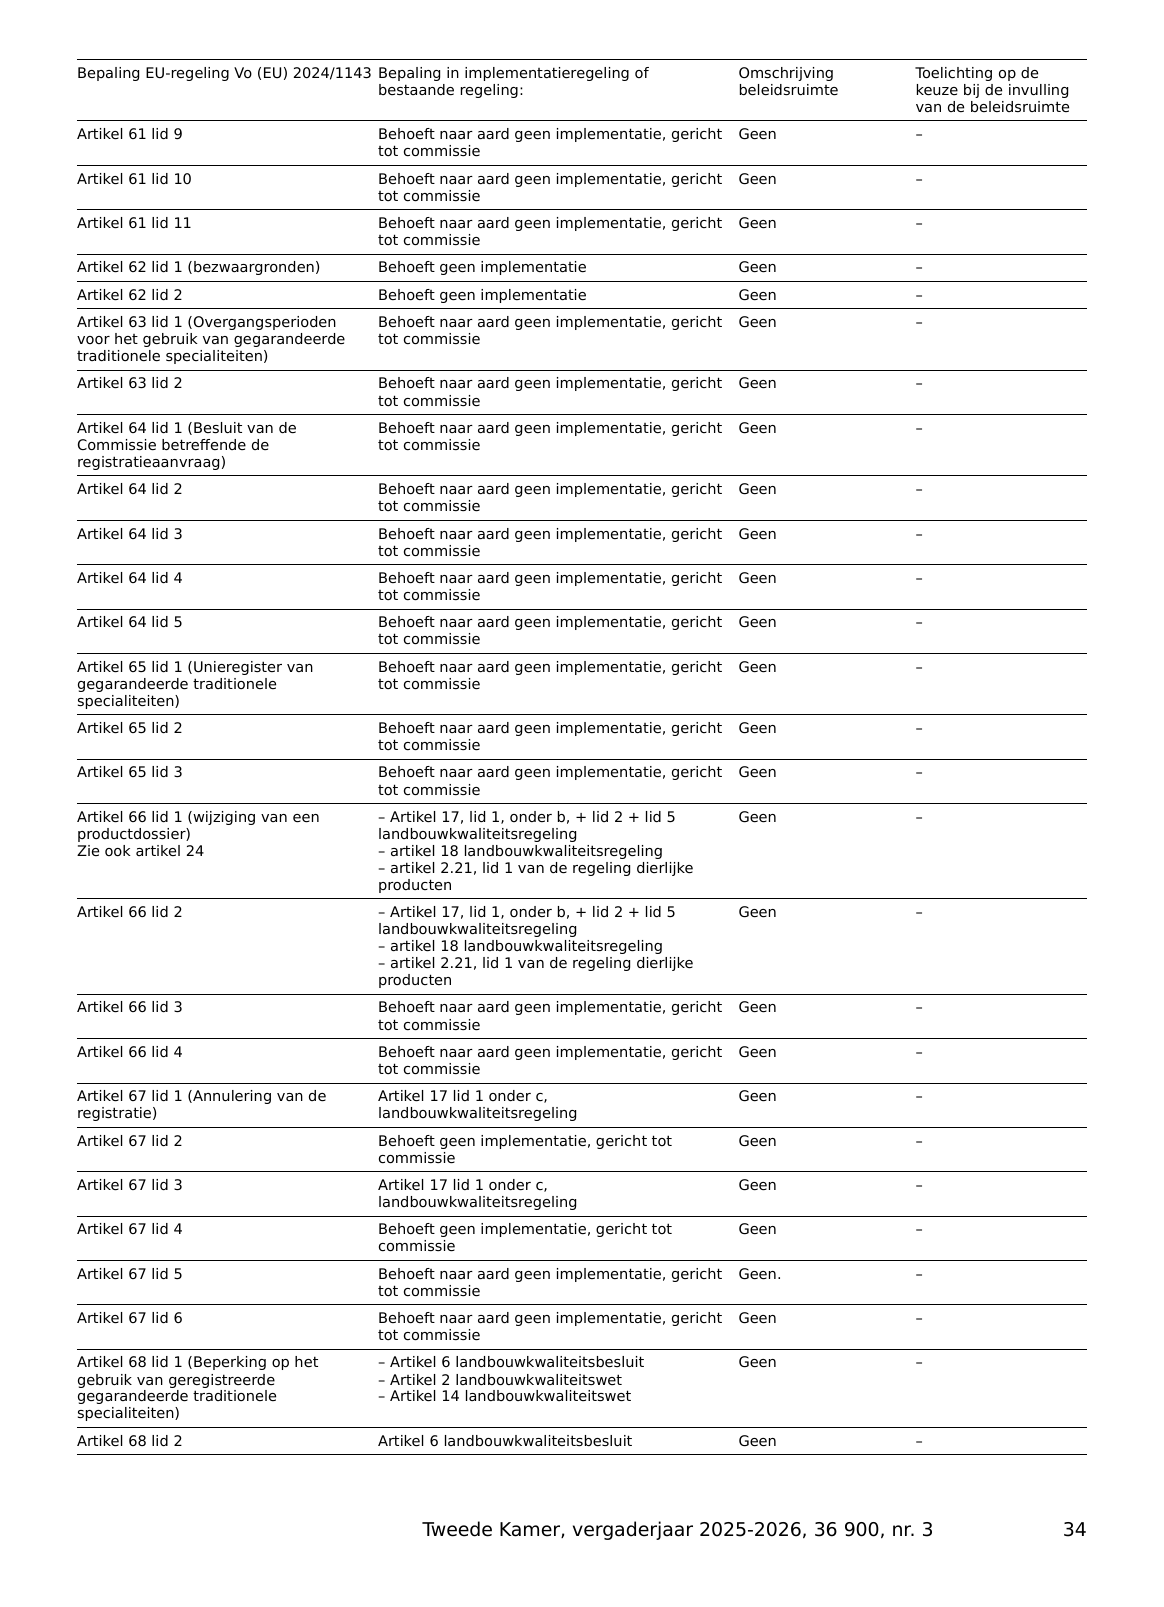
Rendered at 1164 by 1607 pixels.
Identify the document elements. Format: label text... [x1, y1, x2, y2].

table_cell Behoeft naar aard geen implementatie, gericht tot commissie [372, 1305, 732, 1349]
table_cell Behoeft naar aard geen implementatie, gericht tot commissie [372, 415, 732, 475]
table_header Toelichting op de keuze bij de invulling van de beleidsruimte [909, 60, 1087, 120]
table_cell Behoeft geen implementatie, gericht tot commissie [372, 1217, 732, 1260]
table_cell – [909, 804, 1087, 898]
table_cell Behoeft naar aard geen implementatie, gericht tot commissie [372, 1039, 732, 1082]
table_cell Artikel 67 lid 2 [77, 1128, 372, 1171]
table_cell Behoeft naar aard geen implementatie, gericht tot commissie [372, 715, 732, 759]
table_cell Geen [732, 1305, 909, 1349]
table_cell Artikel 63 lid 2 [77, 371, 372, 414]
table_cell – [909, 521, 1087, 564]
table_cell Artikel 66 lid 4 [77, 1039, 372, 1082]
table_header Bepaling in implementatieregeling of bestaande regeling: [372, 60, 732, 120]
table_cell – [909, 309, 1087, 370]
table_cell Artikel 65 lid 1 (Unieregister van gegarandeerde traditionele specialiteiten) [77, 654, 372, 714]
table_cell Geen [732, 255, 909, 281]
table_cell Geen [732, 565, 909, 608]
table_cell Artikel 67 lid 6 [77, 1305, 372, 1349]
table_cell Geen [732, 1128, 909, 1171]
table_cell – [909, 1172, 1087, 1216]
table_cell Artikel 6 landbouwkwaliteitsbesluit [372, 1428, 732, 1454]
table_cell – [909, 255, 1087, 281]
table_cell Artikel 67 lid 4 [77, 1217, 372, 1260]
table_header Bepaling EU-regeling Vo (EU) 2024/1143 [77, 60, 372, 120]
table_cell Behoeft naar aard geen implementatie, gericht tot commissie [372, 610, 732, 653]
table_cell Artikel 68 lid 2 [77, 1428, 372, 1454]
table_cell – [909, 166, 1087, 209]
table_cell Geen [732, 371, 909, 414]
table_cell Geen [732, 1217, 909, 1260]
table_cell Artikel 64 lid 1 (Besluit van de Commissie betreffende de registratieaanvraag) [77, 415, 372, 475]
table_cell Artikel 68 lid 1 (Beperking op het gebruik van geregistreerde gegarandeerde traditionele specialiteiten) [77, 1350, 372, 1427]
table_cell Artikel 64 lid 3 [77, 521, 372, 564]
table_cell – [909, 1039, 1087, 1082]
table_cell – [909, 1305, 1087, 1349]
table_cell – [909, 565, 1087, 608]
table_cell – [909, 899, 1087, 994]
table_cell Artikel 67 lid 5 [77, 1261, 372, 1304]
table_cell – [909, 415, 1087, 475]
table_cell Artikel 17 lid 1 onder c, landbouwkwaliteitsregeling [372, 1084, 732, 1127]
table_cell Behoeft naar aard geen implementatie, gericht tot commissie [372, 565, 732, 608]
table_cell Behoeft geen implementatie [372, 255, 732, 281]
table_cell Behoeft naar aard geen implementatie, gericht tot commissie [372, 654, 732, 714]
table_cell Behoeft naar aard geen implementatie, gericht tot commissie [372, 1261, 732, 1304]
table_cell – [909, 1428, 1087, 1454]
table_cell – [909, 371, 1087, 414]
table_cell Geen [732, 1039, 909, 1082]
table_cell Artikel 61 lid 9 [77, 121, 372, 165]
table_cell Geen [732, 995, 909, 1038]
table_cell Behoeft naar aard geen implementatie, gericht tot commissie [372, 995, 732, 1038]
table_cell – [909, 995, 1087, 1038]
table_cell Geen [732, 309, 909, 370]
table_cell – [909, 1350, 1087, 1427]
table_cell Artikel 67 lid 3 [77, 1172, 372, 1216]
table_cell Artikel 61 lid 10 [77, 166, 372, 209]
table_cell – Artikel 6 landbouwkwaliteitsbesluit – Artikel 2 landbouwkwaliteitswet – Artikel 14 landbouwkwaliteitswet [372, 1350, 732, 1427]
table_cell Artikel 61 lid 11 [77, 210, 372, 253]
table_cell – Artikel 17, lid 1, onder b, + lid 2 + lid 5 landbouwkwaliteitsregeling – artikel 18 landbouwkwaliteitsregeling – artikel 2.21, lid 1 van de regeling dierlijke producten [372, 804, 732, 898]
table_cell Geen [732, 476, 909, 520]
table_cell – [909, 1261, 1087, 1304]
table_cell Geen [732, 121, 909, 165]
table_cell – [909, 654, 1087, 714]
table_cell Geen [732, 1172, 909, 1216]
table_cell Geen [732, 521, 909, 564]
table_cell Geen [732, 1350, 909, 1427]
table_cell Geen [732, 760, 909, 803]
table_cell – [909, 1084, 1087, 1127]
table_cell Behoeft naar aard geen implementatie, gericht tot commissie [372, 521, 732, 564]
table_cell – [909, 282, 1087, 308]
table_cell Geen [732, 415, 909, 475]
table_cell Geen. [732, 1261, 909, 1304]
table_cell Geen [732, 1084, 909, 1127]
table_cell – [909, 1128, 1087, 1171]
table_cell Artikel 67 lid 1 (Annulering van de registratie) [77, 1084, 372, 1127]
table_cell Geen [732, 210, 909, 253]
table_cell Artikel 62 lid 1 (bezwaargronden) [77, 255, 372, 281]
table_cell – [909, 121, 1087, 165]
table_header Omschrijving beleidsruimte [732, 60, 909, 120]
table_cell Artikel 63 lid 1 (Overgangsperioden voor het gebruik van gegarandeerde traditionele specialiteiten) [77, 309, 372, 370]
table_cell – [909, 210, 1087, 253]
table_cell – Artikel 17, lid 1, onder b, + lid 2 + lid 5 landbouwkwaliteitsregeling – artikel 18 landbouwkwaliteitsregeling – artikel 2.21, lid 1 van de regeling dierlijke producten [372, 899, 732, 994]
table_cell Artikel 66 lid 3 [77, 995, 372, 1038]
table_cell Artikel 66 lid 2 [77, 899, 372, 994]
table_cell Geen [732, 715, 909, 759]
table_cell Artikel 65 lid 3 [77, 760, 372, 803]
table_cell Behoeft naar aard geen implementatie, gericht tot commissie [372, 309, 732, 370]
table_cell Artikel 66 lid 1 (wijziging van een productdossier) Zie ook artikel 24 [77, 804, 372, 898]
table_cell Geen [732, 899, 909, 994]
table_cell Geen [732, 610, 909, 653]
table_cell Artikel 64 lid 2 [77, 476, 372, 520]
table_cell Artikel 17 lid 1 onder c, landbouwkwaliteitsregeling [372, 1172, 732, 1216]
table_cell Artikel 64 lid 5 [77, 610, 372, 653]
table_cell Behoeft naar aard geen implementatie, gericht tot commissie [372, 121, 732, 165]
table_cell Behoeft geen implementatie [372, 282, 732, 308]
table_cell Behoeft naar aard geen implementatie, gericht tot commissie [372, 166, 732, 209]
table_cell – [909, 476, 1087, 520]
table_cell Behoeft naar aard geen implementatie, gericht tot commissie [372, 371, 732, 414]
table_cell Artikel 62 lid 2 [77, 282, 372, 308]
table_cell Geen [732, 1428, 909, 1454]
table_cell – [909, 760, 1087, 803]
table_cell Behoeft naar aard geen implementatie, gericht tot commissie [372, 760, 732, 803]
table_cell Geen [732, 282, 909, 308]
table_cell Geen [732, 654, 909, 714]
table_cell Geen [732, 166, 909, 209]
table_cell – [909, 1217, 1087, 1260]
table_cell Behoeft geen implementatie, gericht tot commissie [372, 1128, 732, 1171]
table_cell Behoeft naar aard geen implementatie, gericht tot commissie [372, 210, 732, 253]
table_cell – [909, 610, 1087, 653]
table_cell Geen [732, 804, 909, 898]
table_cell – [909, 715, 1087, 759]
table_cell Artikel 64 lid 4 [77, 565, 372, 608]
table_cell Artikel 65 lid 2 [77, 715, 372, 759]
table_cell Behoeft naar aard geen implementatie, gericht tot commissie [372, 476, 732, 520]
